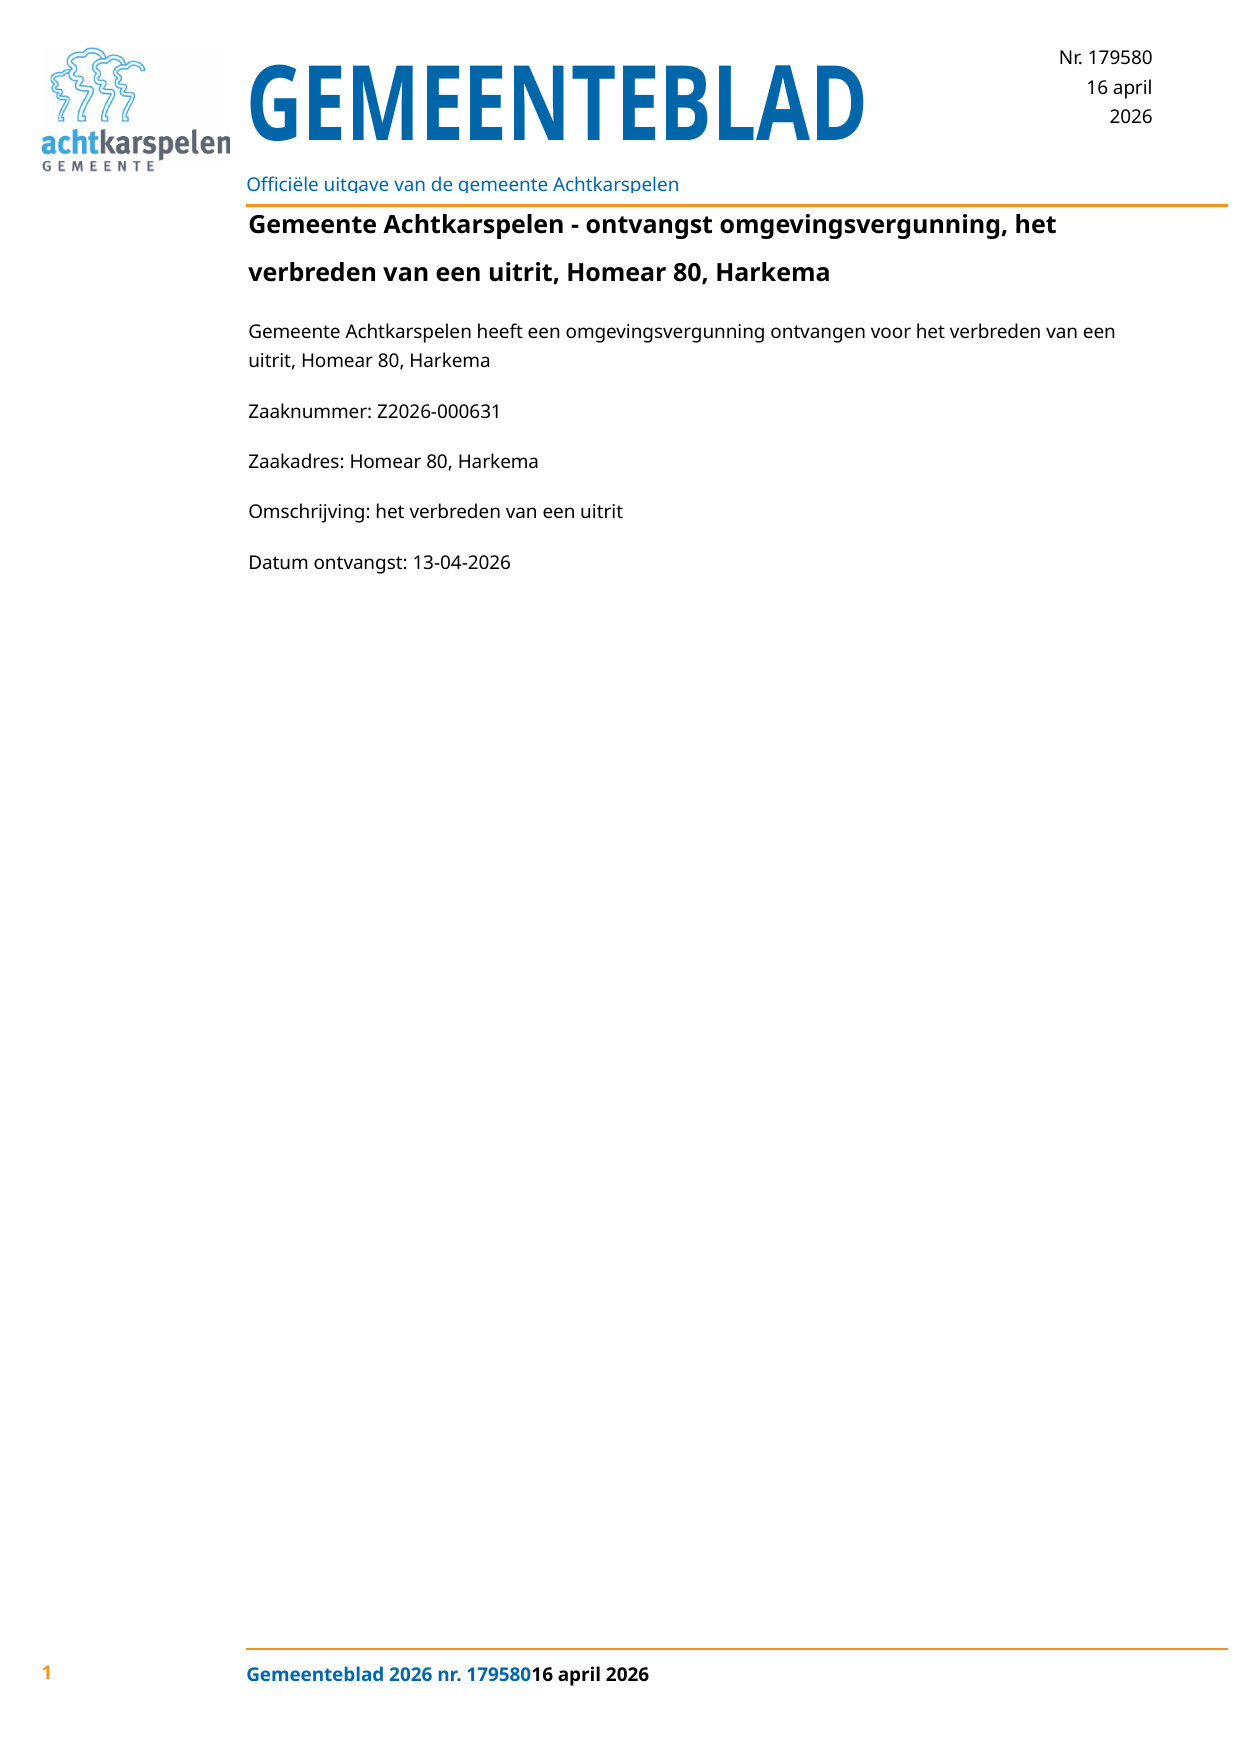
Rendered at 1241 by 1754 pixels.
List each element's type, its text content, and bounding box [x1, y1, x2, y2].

text Gemeente Achtkarspelen heeft een omgevingsvergunning ontvangen voor het verbreden van een uitrit, Homear 80, Harkema [248, 318, 1152, 373]
picture [41, 47, 231, 172]
text Gemeente Achtkarspelen - ontvangst omgevingsvergunning, het verbreden van een uitrit, Homear 80, Harkema [248, 207, 1152, 288]
text Zaakadres: Homear 80, Harkema [248, 448, 1152, 474]
text Datum ontvangst: 13-04-2026 [248, 549, 1152, 575]
text Zaaknummer: Z2026-000631 [248, 398, 1152, 424]
text Omschrijving: het verbreden van een uitrit [248, 499, 1152, 524]
